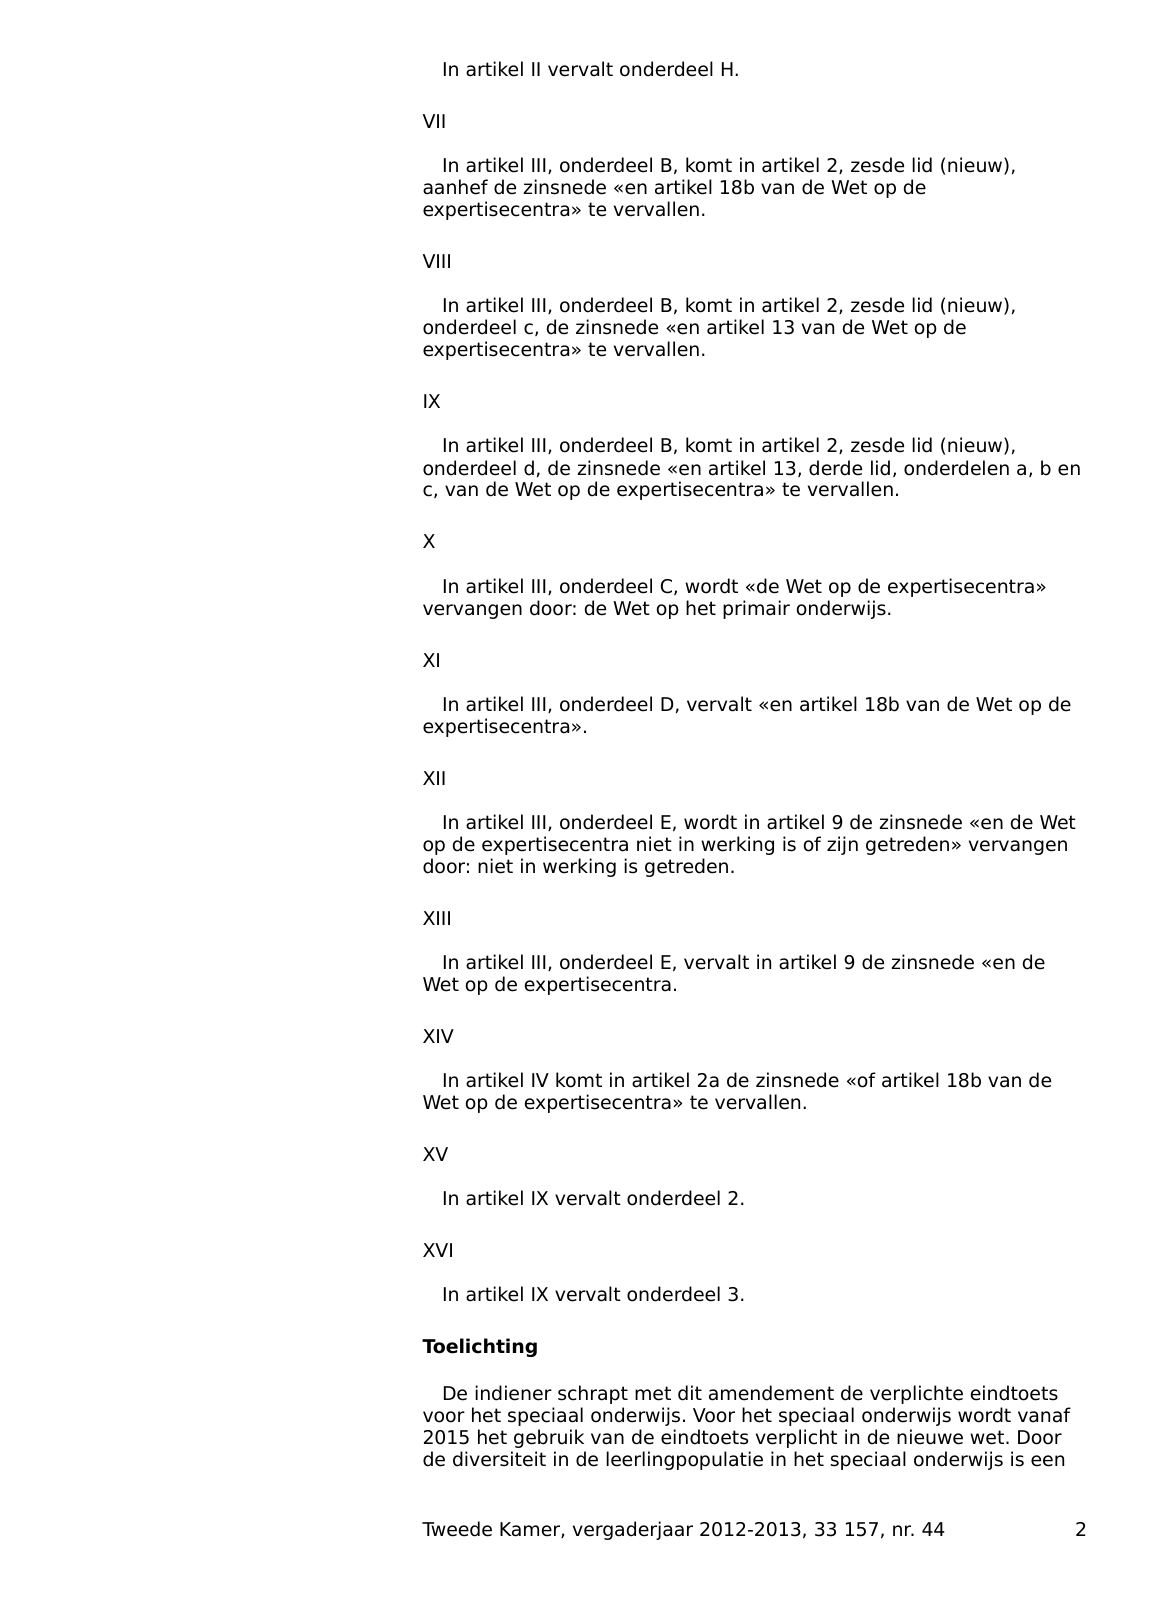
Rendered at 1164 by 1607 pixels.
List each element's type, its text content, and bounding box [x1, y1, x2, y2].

subtitle XIV [422, 1026, 1087, 1048]
subtitle Toelichting [422, 1336, 1087, 1358]
subtitle IX [422, 391, 1087, 413]
text In artikel III, onderdeel E, wordt in artikel 9 de zinsnede «en de Wet op de expertisecentra niet in werking is of zijn getreden» vervangen door: niet in werking is getreden. [422, 812, 1087, 878]
subtitle VII [422, 111, 1087, 133]
subtitle X [422, 531, 1087, 553]
text De indiener schrapt met dit amendement de verplichte eindtoets voor het speciaal onderwijs. Voor het speciaal onderwijs wordt vanaf 2015 het gebruik van de eindtoets verplicht in de nieuwe wet. Door de diversiteit in de leerlingpopulatie in het speciaal onderwijs is een [422, 1383, 1087, 1471]
subtitle XIII [422, 908, 1087, 930]
text In artikel III, onderdeel B, komt in artikel 2, zesde lid (nieuw), onderdeel c, de zinsnede «en artikel 13 van de Wet op de expertisecentra» te vervallen. [422, 295, 1087, 361]
subtitle XI [422, 649, 1087, 671]
text In artikel III, onderdeel B, komt in artikel 2, zesde lid (nieuw), onderdeel d, de zinsnede «en artikel 13, derde lid, onderdelen a, b en c, van de Wet op de expertisecentra» te vervallen. [422, 435, 1087, 501]
subtitle VIII [422, 251, 1087, 273]
text In artikel IX vervalt onderdeel 3. [422, 1284, 1087, 1306]
text In artikel III, onderdeel D, vervalt «en artikel 18b van de Wet op de expertisecentra». [422, 694, 1087, 738]
text In artikel III, onderdeel B, komt in artikel 2, zesde lid (nieuw), aanhef de zinsnede «en artikel 18b van de Wet op de expertisecentra» te vervallen. [422, 155, 1087, 221]
text In artikel II vervalt onderdeel H. [422, 59, 1087, 81]
subtitle XII [422, 768, 1087, 789]
text In artikel IX vervalt onderdeel 2. [422, 1188, 1087, 1210]
text In artikel III, onderdeel E, vervalt in artikel 9 de zinsnede «en de Wet op de expertisecentra. [422, 952, 1087, 996]
text In artikel III, onderdeel C, wordt «de Wet op de expertisecentra» vervangen door: de Wet op het primair onderwijs. [422, 576, 1087, 619]
text In artikel IV komt in artikel 2a de zinsnede «of artikel 18b van de Wet op de expertisecentra» te vervallen. [422, 1070, 1087, 1114]
subtitle XV [422, 1144, 1087, 1166]
subtitle XVI [422, 1240, 1087, 1262]
